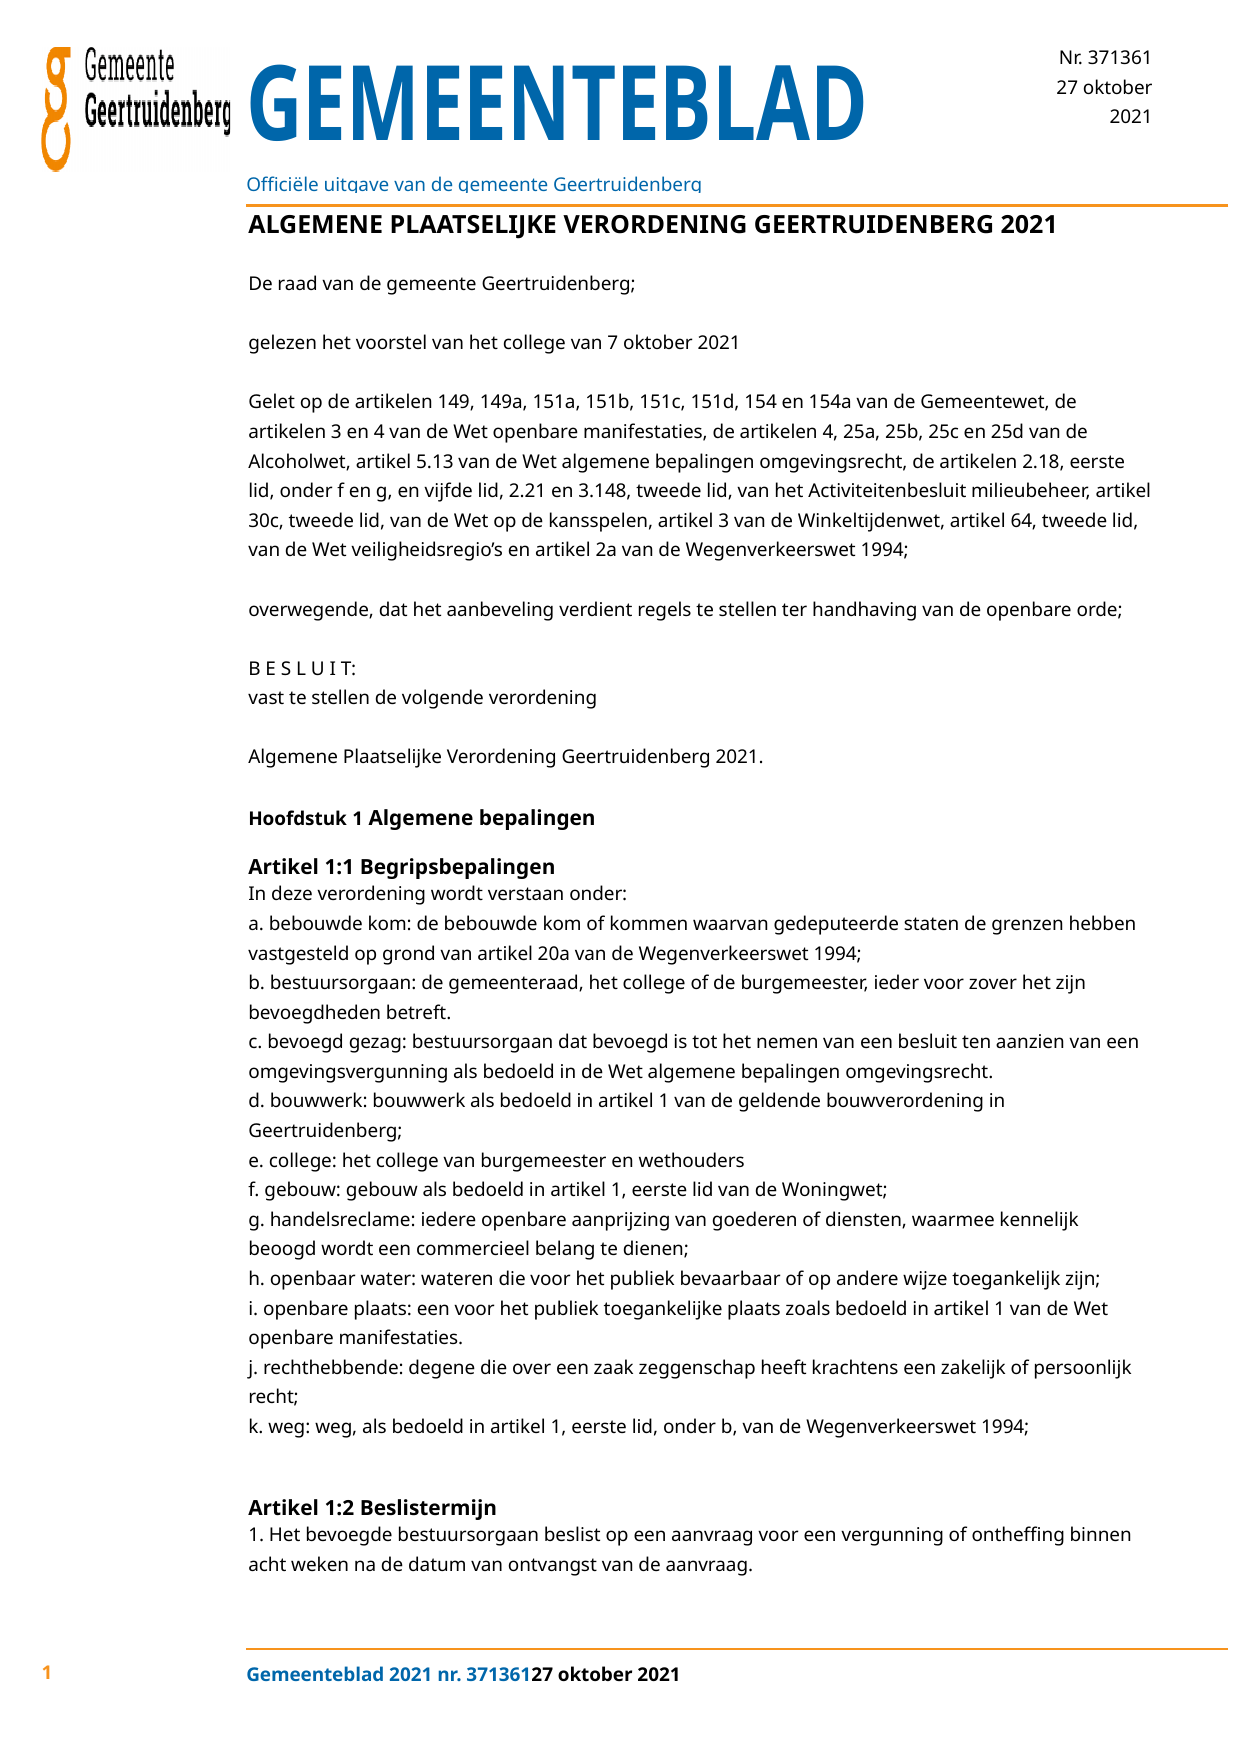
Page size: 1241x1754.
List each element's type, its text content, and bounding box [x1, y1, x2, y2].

text b. bestuursorgaan: de gemeenteraad, het college of de burgemeester, ieder voor zover het zijn bevoegdheden betreft. [248, 969, 1152, 1024]
text Hoofdstuk 1 Algemene bepalingen [248, 803, 1152, 831]
text i. openbare plaats: een voor het publiek toegankelijke plaats zoals bedoeld in artikel 1 van de Wet openbare manifestaties. [248, 1295, 1152, 1350]
text B E S L U I T: [248, 655, 1152, 681]
text j. rechthebbende: degene die over een zaak zeggenschap heeft krachtens een zakelijk of persoonlijk recht; [248, 1354, 1152, 1409]
text overwegende, dat het aanbeveling verdient regels te stellen ter handhaving van de openbare orde; [248, 596, 1152, 621]
text gelezen het voorstel van het college van 7 oktober 2021 [248, 329, 1152, 355]
text In deze verordening wordt verstaan onder: [248, 881, 1152, 906]
text 1. Het bevoegde bestuursorgaan beslist op een aanvraag voor een vergunning of ontheffing binnen acht weken na de datum van ontvangst van de aanvraag. [248, 1521, 1152, 1577]
text d. bouwwerk: bouwwerk als bedoeld in artikel 1 van de geldende bouwverordening in Geertruidenberg; [248, 1088, 1152, 1143]
picture [41, 47, 231, 172]
text ALGEMENE PLAATSELIJKE VERORDENING GEERTRUIDENBERG 2021 [248, 207, 1152, 241]
text g. handelsreclame: iedere openbare aanprijzing van goederen of diensten, waarmee kennelijk beoogd wordt een commercieel belang te dienen; [248, 1206, 1152, 1261]
text c. bevoegd gezag: bestuursorgaan dat bevoegd is tot het nemen van een besluit ten aanzien van een omgevingsvergunning als bedoeld in de Wet algemene bepalingen omgevingsrecht. [248, 1028, 1152, 1084]
text vast te stellen de volgende verordening [248, 684, 1152, 710]
text Algemene Plaatselijke Verordening Geertruidenberg 2021. [248, 744, 1152, 769]
text e. college: het college van burgemeester en wethouders [248, 1147, 1152, 1172]
text a. bebouwde kom: de bebouwde kom of kommen waarvan gedeputeerde staten de grenzen hebben vastgesteld op grond van artikel 20a van de Wegenverkeerswet 1994; [248, 910, 1152, 965]
text f. gebouw: gebouw als bedoeld in artikel 1, eerste lid van de Woningwet; [248, 1176, 1152, 1202]
text h. openbaar water: wateren die voor het publiek bevaarbaar of op andere wijze toegankelijk zijn; [248, 1265, 1152, 1291]
text k. weg: weg, als bedoeld in artikel 1, eerste lid, onder b, van de Wegenverkeerswet 1994; [248, 1413, 1152, 1439]
text Artikel 1:1 Begripsbepalingen [248, 852, 1152, 881]
text Gelet op de artikelen 149, 149a, 151a, 151b, 151c, 151d, 154 en 154a van de Gemeentewet, de artikelen 3 en 4 van de Wet openbare manifestaties, de artikelen 4, 25a, 25b, 25c en 25d van de Alcoholwet, artikel 5.13 van de Wet algemene bepalingen omgevingsrecht, de artikelen 2.18, eerste lid, onder f en g, en vijfde lid, 2.21 en 3.148, tweede lid, van het Activiteitenbesluit milieubeheer, artikel 30c, tweede lid, van de Wet op de kansspelen, artikel 3 van de Winkeltijdenwet, artikel 64, tweede lid, van de Wet veiligheidsregio’s en artikel 2a van de Wegenverkeerswet 1994; [248, 389, 1152, 562]
text De raad van de gemeente Geertruidenberg; [248, 270, 1152, 296]
text Artikel 1:2 Beslistermijn [248, 1493, 1152, 1521]
